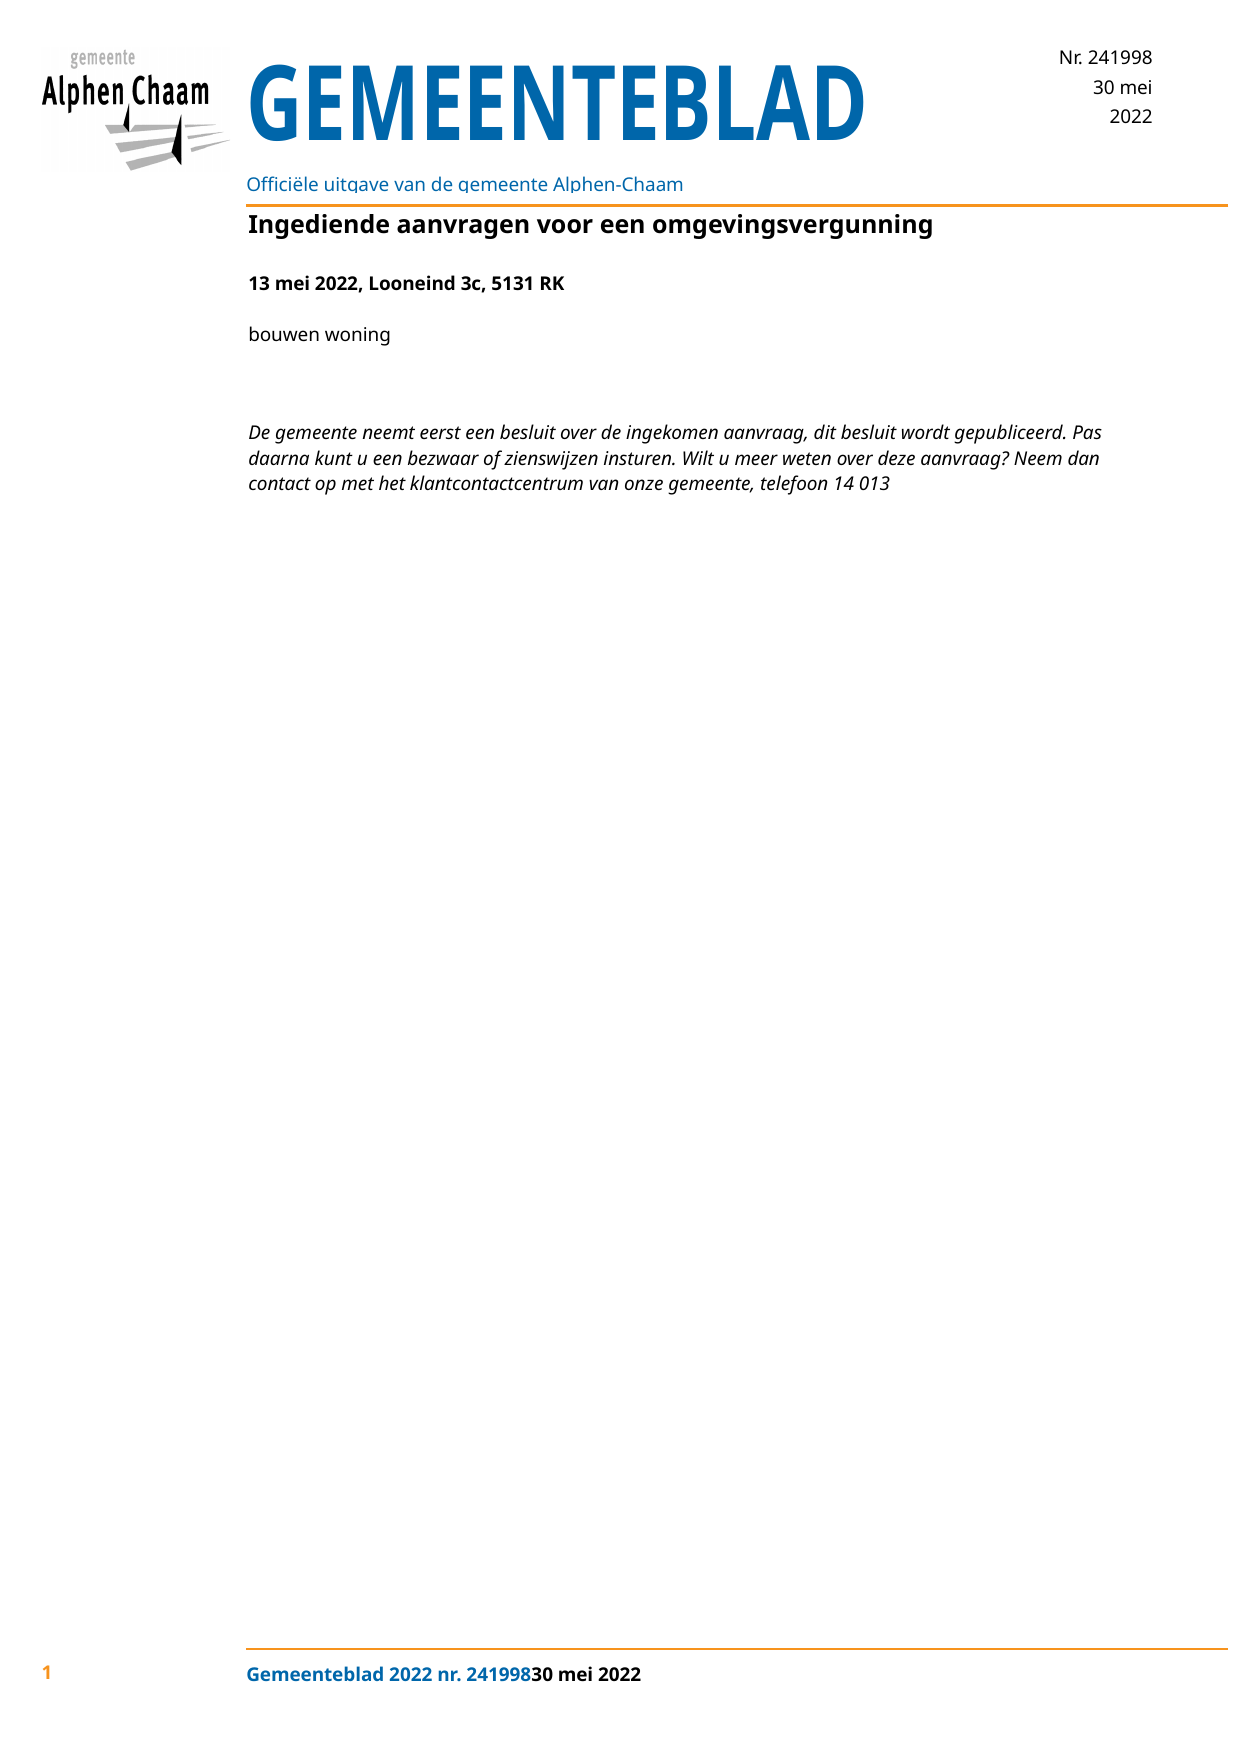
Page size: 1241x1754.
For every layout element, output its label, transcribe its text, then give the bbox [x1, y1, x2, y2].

text De gemeente neemt eerst een besluit over de ingekomen aanvraag, dit besluit wordt gepubliceerd. Pas daarna kunt u een bezwaar of zienswijzen insturen. Wilt u meer weten over deze aanvraag? Neem dan contact op met het klantcontactcentrum van onze gemeente, telefoon 14 013 [248, 419, 1152, 496]
text Ingediende aanvragen voor een omgevingsvergunning [248, 207, 1152, 241]
text bouwen woning [248, 321, 1152, 346]
picture [41, 47, 231, 172]
text 13 mei 2022, Looneind 3c, 5131 RK [248, 270, 1152, 296]
